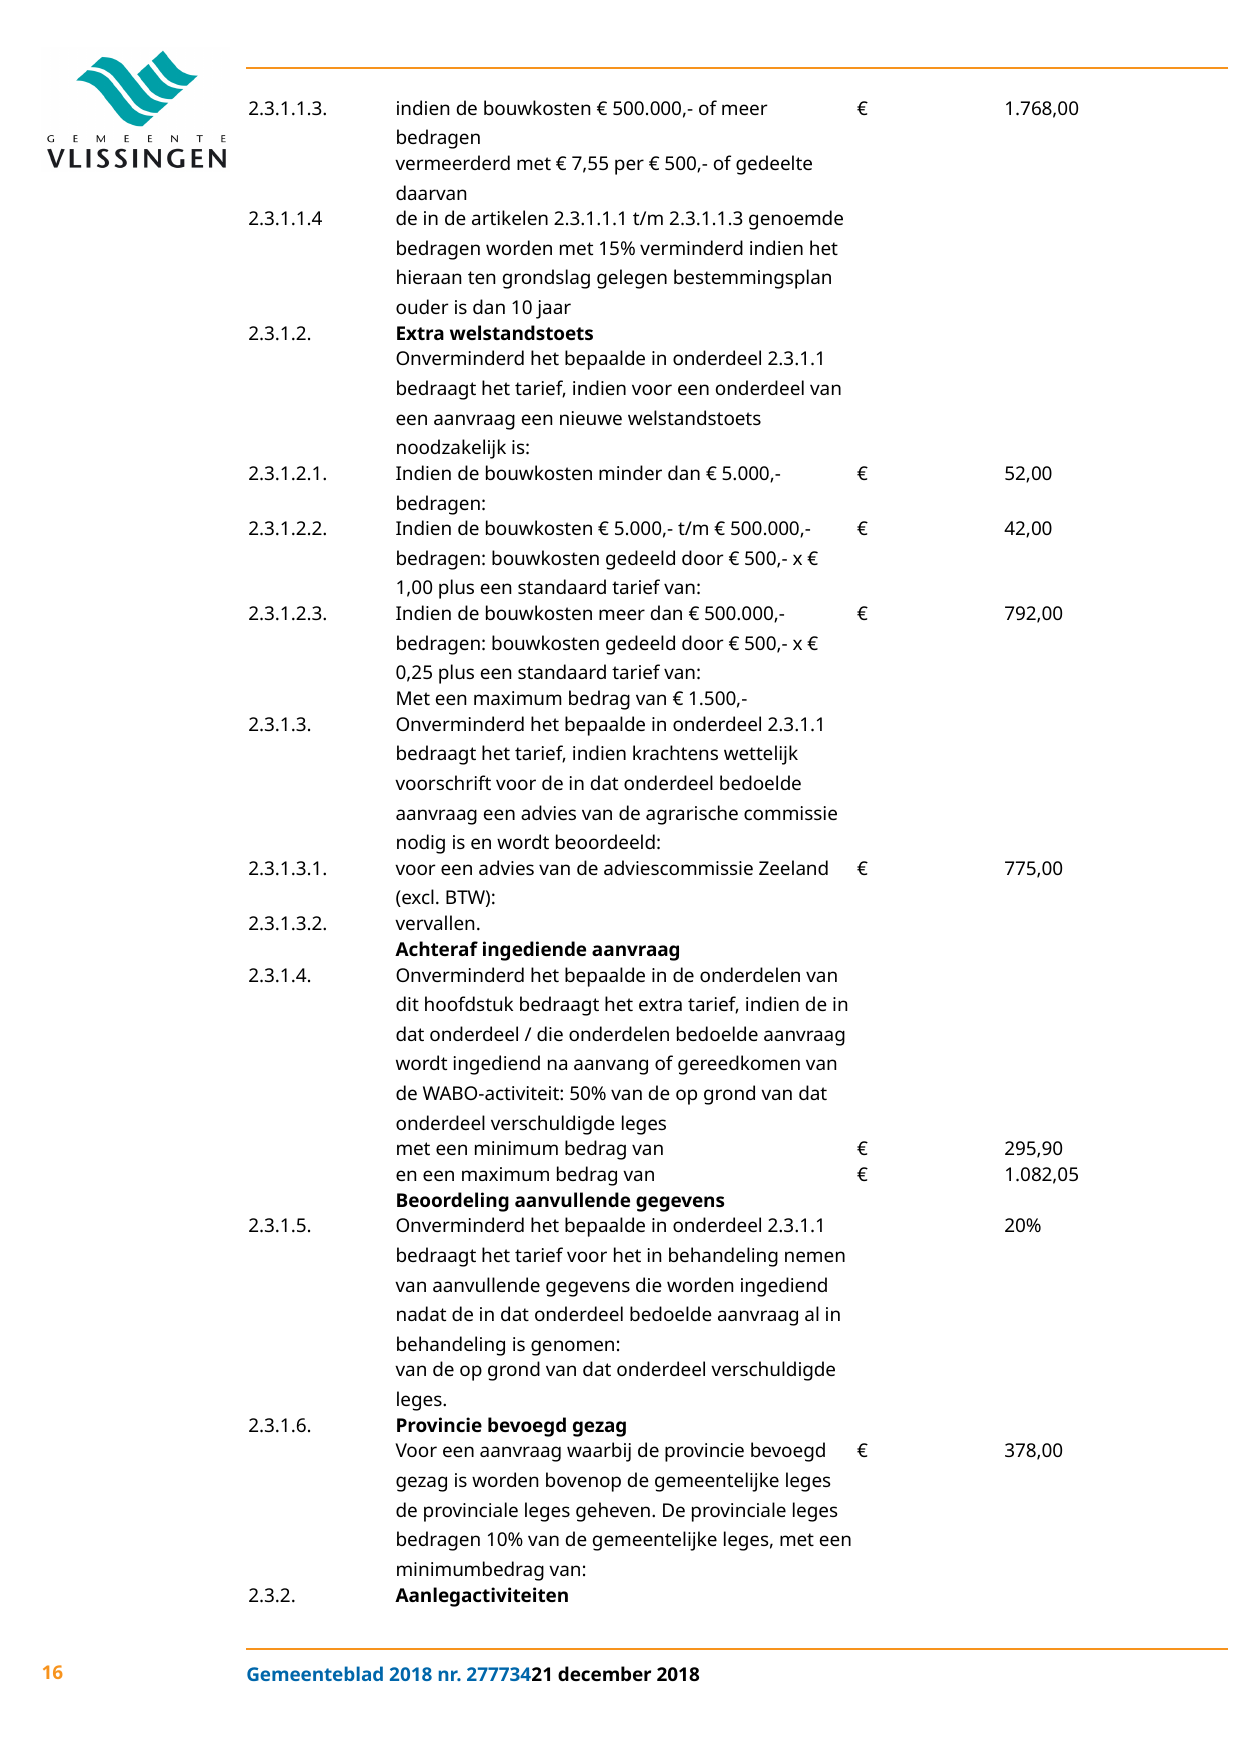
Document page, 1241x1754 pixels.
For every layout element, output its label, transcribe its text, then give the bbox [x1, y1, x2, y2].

table_cell € [857, 1161, 1004, 1187]
table_cell 792,00 [1004, 600, 1152, 685]
table_cell [248, 1135, 395, 1161]
table_cell [1004, 205, 1152, 320]
table_cell [1004, 346, 1152, 460]
table_cell 2.3.1.1.4 [248, 205, 395, 320]
table_cell 1.768,00 [1004, 95, 1152, 150]
table_cell [857, 1187, 1004, 1213]
table_cell voor een advies van de adviescommissie Zeeland (excl. BTW): [395, 855, 857, 910]
table_cell met een minimum bedrag van [395, 1135, 857, 1161]
table_cell [1004, 685, 1152, 711]
table_cell Onverminderd het bepaalde in onderdeel 2.3.1.1 bedraagt het tarief, indien krachtens wettelijk voorschrift voor de in dat onderdeel bedoelde aanvraag een advies van de agrarische commissie nodig is en wordt beoordeeld: [395, 711, 857, 855]
table_cell [1004, 1412, 1152, 1438]
table_cell Beoordeling aanvullende gegevens [395, 1187, 857, 1213]
table_cell 2.3.1.3.2. [248, 910, 395, 936]
table_cell 2.3.2. [248, 1582, 395, 1607]
table_cell Indien de bouwkosten € 5.000,- t/m € 500.000,- bedragen: bouwkosten gedeeld door € 500,- x € 1,00 plus een standaard tarief van: [395, 515, 857, 600]
table_cell Onverminderd het bepaalde in onderdeel 2.3.1.1 bedraagt het tarief voor het in behandeling nemen van aanvullende gegevens die worden ingediend nadat de in dat onderdeel bedoelde aanvraag al in behandeling is genomen: [395, 1213, 857, 1357]
table_cell [857, 1357, 1004, 1412]
table_cell € [857, 1438, 1004, 1582]
table_cell [1004, 936, 1152, 962]
table_cell [1004, 1357, 1152, 1412]
table_cell € [857, 95, 1004, 150]
table_cell 2.3.1.2.1. [248, 460, 395, 515]
table_cell [857, 205, 1004, 320]
table_cell 2.3.1.4. [248, 962, 395, 1135]
table_cell [248, 1438, 395, 1582]
table_cell [857, 962, 1004, 1135]
table_cell € [857, 460, 1004, 515]
table_cell vermeerderd met € 7,55 per € 500,- of gedeelte daarvan [395, 150, 857, 205]
table_cell Provincie bevoegd gezag [395, 1412, 857, 1438]
table_cell Indien de bouwkosten minder dan € 5.000,- bedragen: [395, 460, 857, 515]
table_cell de in de artikelen 2.3.1.1.1 t/m 2.3.1.1.3 genoemde bedragen worden met 15% verminderd indien het hieraan ten grondslag gelegen bestemmingsplan ouder is dan 10 jaar [395, 205, 857, 320]
table_cell € [857, 855, 1004, 910]
table_cell € [857, 600, 1004, 685]
table_cell [1004, 320, 1152, 346]
table_cell Extra welstandstoets [395, 320, 857, 346]
table_cell Achteraf ingediende aanvraag [395, 936, 857, 962]
table_cell 52,00 [1004, 460, 1152, 515]
table_cell 20% [1004, 1213, 1152, 1357]
table_cell 2.3.1.2. [248, 320, 395, 346]
table_cell [857, 936, 1004, 962]
table_cell 2.3.1.2.3. [248, 600, 395, 685]
table_cell [1004, 1582, 1152, 1607]
table_cell € [857, 1135, 1004, 1161]
table_cell 2.3.1.1.3. [248, 95, 395, 150]
table_cell € [857, 515, 1004, 600]
table_cell Voor een aanvraag waarbij de provincie bevoegd gezag is worden bovenop de gemeentelijke leges de provinciale leges geheven. De provinciale leges bedragen 10% van de gemeentelijke leges, met een minimumbedrag van: [395, 1438, 857, 1582]
table_cell [857, 150, 1004, 205]
table_cell 2.3.1.2.2. [248, 515, 395, 600]
table_cell [857, 1213, 1004, 1357]
table_cell 42,00 [1004, 515, 1152, 600]
table_cell [857, 910, 1004, 936]
table_cell 2.3.1.5. [248, 1213, 395, 1357]
table_cell 2.3.1.6. [248, 1412, 395, 1438]
table_cell [857, 1582, 1004, 1607]
table_cell [1004, 150, 1152, 205]
table_cell [857, 346, 1004, 460]
table_cell 295,90 [1004, 1135, 1152, 1161]
table_cell [857, 711, 1004, 855]
table_cell [248, 150, 395, 205]
table_cell van de op grond van dat onderdeel verschuldigde leges. [395, 1357, 857, 1412]
table_cell Met een maximum bedrag van € 1.500,- [395, 685, 857, 711]
picture [41, 47, 231, 172]
table_cell 1.082,05 [1004, 1161, 1152, 1187]
table_cell [1004, 1187, 1152, 1213]
table_cell vervallen. [395, 910, 857, 936]
table_cell [857, 685, 1004, 711]
table_cell [1004, 962, 1152, 1135]
table_cell [248, 1161, 395, 1187]
table_cell Indien de bouwkosten meer dan € 500.000,- bedragen: bouwkosten gedeeld door € 500,- x € 0,25 plus een standaard tarief van: [395, 600, 857, 685]
table_cell 2.3.1.3.1. [248, 855, 395, 910]
table_cell [248, 1187, 395, 1213]
table_cell [248, 936, 395, 962]
table_cell en een maximum bedrag van [395, 1161, 857, 1187]
table_cell 2.3.1.3. [248, 711, 395, 855]
table_cell Onverminderd het bepaalde in onderdeel 2.3.1.1 bedraagt het tarief, indien voor een onderdeel van een aanvraag een nieuwe welstandstoets noodzakelijk is: [395, 346, 857, 460]
table_cell [248, 1357, 395, 1412]
table_cell [857, 1412, 1004, 1438]
table_cell indien de bouwkosten € 500.000,- of meer bedragen [395, 95, 857, 150]
table_cell 378,00 [1004, 1438, 1152, 1582]
table_cell Onverminderd het bepaalde in de onderdelen van dit hoofdstuk bedraagt het extra tarief, indien de in dat onderdeel / die onderdelen bedoelde aanvraag wordt ingediend na aanvang of gereedkomen van de WABO-activiteit: 50% van de op grond van dat onderdeel verschuldigde leges [395, 962, 857, 1135]
table_cell [1004, 711, 1152, 855]
table_cell [248, 346, 395, 460]
table_cell [248, 685, 395, 711]
table_cell Aanlegactiviteiten [395, 1582, 857, 1607]
table_cell [857, 320, 1004, 346]
table_cell 775,00 [1004, 855, 1152, 910]
table_cell [1004, 910, 1152, 936]
